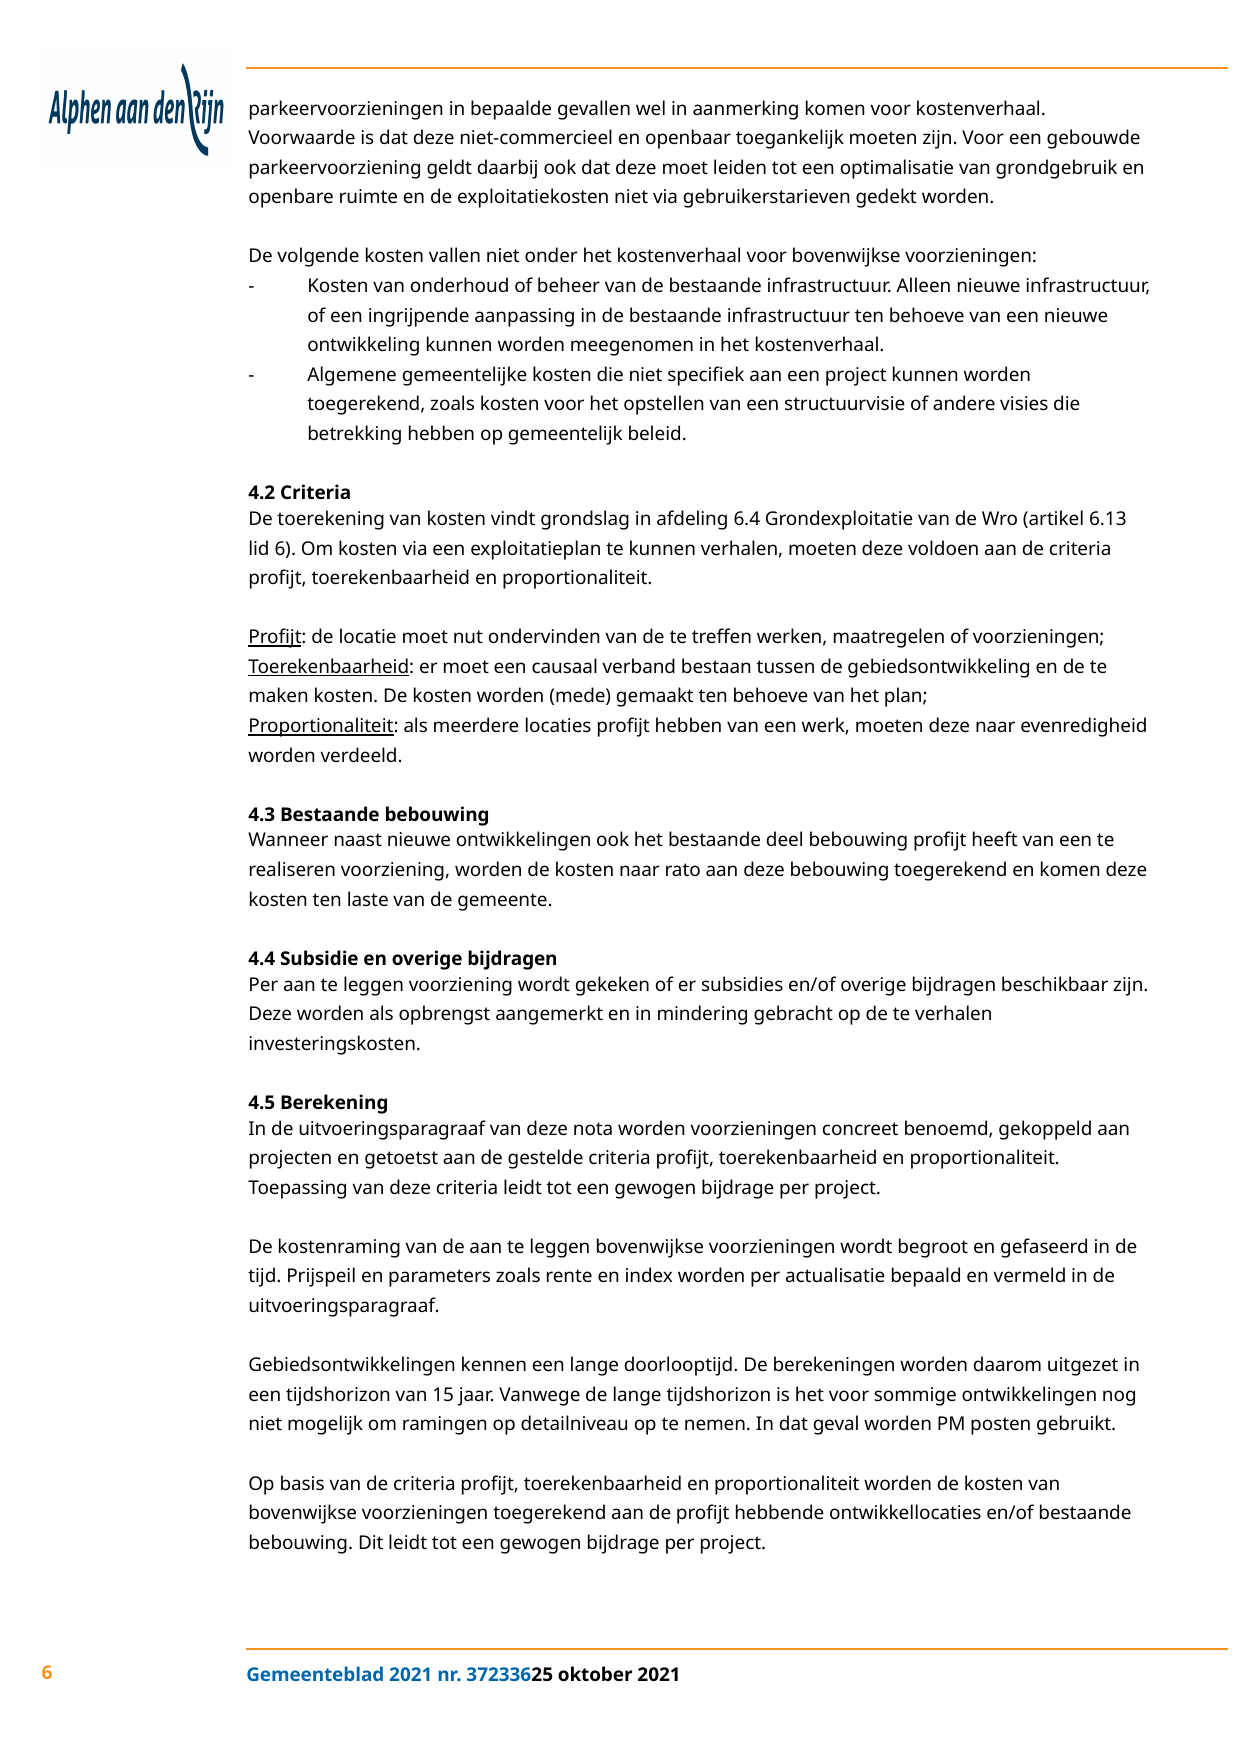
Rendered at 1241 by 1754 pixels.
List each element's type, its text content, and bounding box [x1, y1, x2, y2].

table_header Op basis van de criteria profijt, toerekenbaarheid en proportionaliteit worden de kosten van bovenwijkse voorzieningen toegerekend aan de profijt hebbende ontwikkellocaties en/of bestaande bebouwing. Dit leidt tot een gewogen bijdrage per project. [248, 1470, 1152, 1555]
text 4.4 Subsidie en overige bijdragen [248, 945, 1152, 971]
text 4.5 Berekening [248, 1089, 1152, 1115]
text Wanneer naast nieuwe ontwikkelingen ook het bestaande deel bebouwing profijt heeft van een te realiseren voorziening, worden de kosten naar rato aan deze bebouwing toegerekend en komen deze kosten ten laste van de gemeente. [248, 827, 1152, 912]
text Gebiedsontwikkelingen kennen een lange doorlooptijd. De berekeningen worden daarom uitgezet in een tijdshorizon van 15 jaar. Vanwege de lange tijdshorizon is het voor sommige ontwikkelingen nog niet mogelijk om ramingen op detailniveau op te nemen. In dat geval worden PM posten gebruikt. [248, 1351, 1152, 1436]
text Proportionaliteit: als meerdere locaties profijt hebben van een werk, moeten deze naar evenredigheid worden verdeeld. [248, 712, 1152, 767]
text In de uitvoeringsparagraaf van deze nota worden voorzieningen concreet benoemd, gekoppeld aan projecten en getoetst aan de gestelde criteria profijt, toerekenbaarheid en proportionaliteit. Toepassing van deze criteria leidt tot een gewogen bijdrage per project. [248, 1115, 1152, 1200]
text Toerekenbaarheid: er moet een causaal verband bestaan tussen de gebiedsontwikkeling en de te maken kosten. De kosten worden (mede) gemaakt ten behoeve van het plan; [248, 653, 1152, 708]
text Profijt: de locatie moet nut ondervinden van de te treffen werken, maatregelen of voorzieningen; [248, 623, 1152, 649]
list Kosten van onderhoud of beheer van de bestaande infrastructuur. Alleen nieuwe infrastructuur, of een ingrijpende aanpassing in de bestaande infrastructuur ten behoeve van een nieuwe ontwikkeling kunnen worden meegenomen in het kostenverhaal. [248, 272, 1152, 357]
text parkeervoorzieningen in bepaalde gevallen wel in aanmerking komen voor kostenverhaal. Voorwaarde is dat deze niet-commercieel en openbaar toegankelijk moeten zijn. Voor een gebouwde parkeervoorziening geldt daarbij ook dat deze moet leiden tot een optimalisatie van grondgebruik en openbare ruimte en de exploitatiekosten niet via gebruikerstarieven gedekt worden. [248, 95, 1152, 209]
text De kostenraming van de aan te leggen bovenwijkse voorzieningen wordt begroot en gefaseerd in de tijd. Prijspeil en parameters zoals rente en index worden per actualisatie bepaald en vermeld in de uitvoeringsparagraaf. [248, 1233, 1152, 1318]
list Algemene gemeentelijke kosten die niet specifiek aan een project kunnen worden toegerekend, zoals kosten voor het opstellen van een structuurvisie of andere visies die betrekking hebben op gemeentelijk beleid. [248, 361, 1152, 446]
text 4.2 Criteria [248, 479, 1152, 505]
text Per aan te leggen voorziening wordt gekeken of er subsidies en/of overige bijdragen beschikbaar zijn. Deze worden als opbrengst aangemerkt en in mindering gebracht op de te verhalen investeringskosten. [248, 971, 1152, 1056]
text De volgende kosten vallen niet onder het kostenverhaal voor bovenwijkse voorzieningen: [248, 243, 1152, 268]
picture [41, 47, 231, 172]
text 4.3 Bestaande bebouwing [248, 801, 1152, 827]
text De toerekening van kosten vindt grondslag in afdeling 6.4 Grondexploitatie van de Wro (artikel 6.13 lid 6). Om kosten via een exploitatieplan te kunnen verhalen, moeten deze voldoen aan de criteria profijt, toerekenbaarheid en proportionaliteit. [248, 505, 1152, 590]
